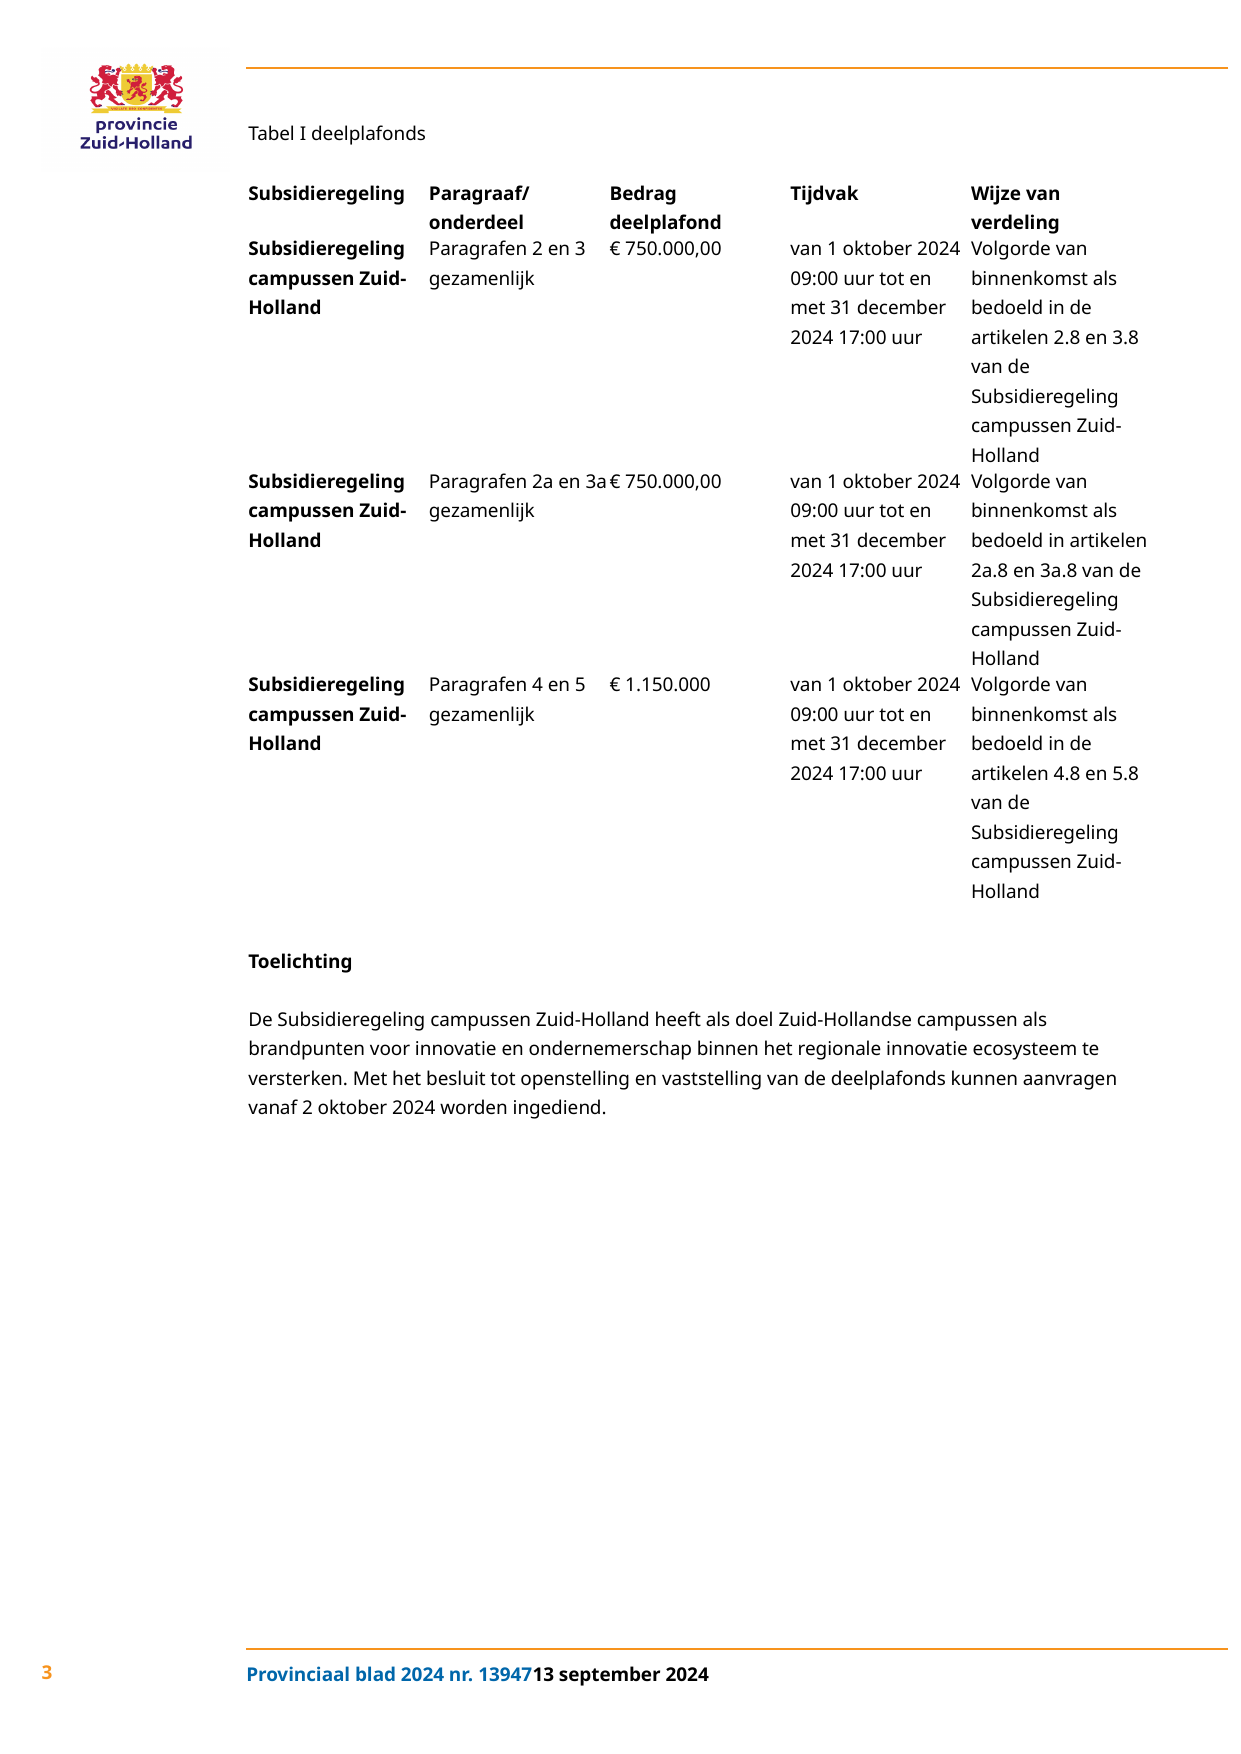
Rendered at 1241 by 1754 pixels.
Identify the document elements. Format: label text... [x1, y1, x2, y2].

table_cell van 1 oktober 2024 09:00 uur tot en met 31 december 2024 17:00 uur [790, 671, 971, 904]
text Tabel I deelplafonds [248, 121, 1152, 146]
table_header Subsidieregeling [248, 180, 429, 235]
table_cell Paragrafen 4 en 5 gezamenlijk [429, 671, 609, 904]
table_cell € 750.000,00 [609, 235, 790, 468]
table_cell Volgorde van binnenkomst als bedoeld in artikelen 2a.8 en 3a.8 van de Subsidieregeling campussen Zuid-Holland [971, 468, 1152, 671]
table_cell Paragrafen 2 en 3 gezamenlijk [429, 235, 609, 468]
text De Subsidieregeling campussen Zuid-Holland heeft als doel Zuid-Hollandse campussen als brandpunten voor innovatie en ondernemerschap binnen het regionale innovatie ecosysteem te versterken. Met het besluit tot openstelling en vaststelling van de deelplafonds kunnen aanvragen vanaf 2 oktober 2024 worden ingediend. [248, 1006, 1152, 1120]
table_cell € 1.150.000 [609, 671, 790, 904]
table_header Bedrag deelplafond [609, 180, 790, 235]
table_header Wijze van verdeling [971, 180, 1152, 235]
table_cell Volgorde van binnenkomst als bedoeld in de artikelen 2.8 en 3.8 van de Subsidieregeling campussen Zuid-Holland [971, 235, 1152, 468]
table_cell Subsidieregeling campussen Zuid-Holland [248, 468, 429, 671]
text Toelichting [248, 937, 1152, 977]
table_cell van 1 oktober 2024 09:00 uur tot en met 31 december 2024 17:00 uur [790, 235, 971, 468]
table_cell € 750.000,00 [609, 468, 790, 671]
table_cell Subsidieregeling campussen Zuid-Holland [248, 671, 429, 904]
table_header Paragraaf/onderdeel [429, 180, 609, 235]
table_header Tijdvak [790, 180, 971, 235]
table_cell Subsidieregeling campussen Zuid-Holland [248, 235, 429, 468]
table_cell van 1 oktober 2024 09:00 uur tot en met 31 december 2024 17:00 uur [790, 468, 971, 671]
table_cell Paragrafen 2a en 3a gezamenlijk [429, 468, 609, 671]
table_cell Volgorde van binnenkomst als bedoeld in de artikelen 4.8 en 5.8 van de Subsidieregeling campussen Zuid-Holland [971, 671, 1152, 904]
picture [41, 47, 231, 172]
